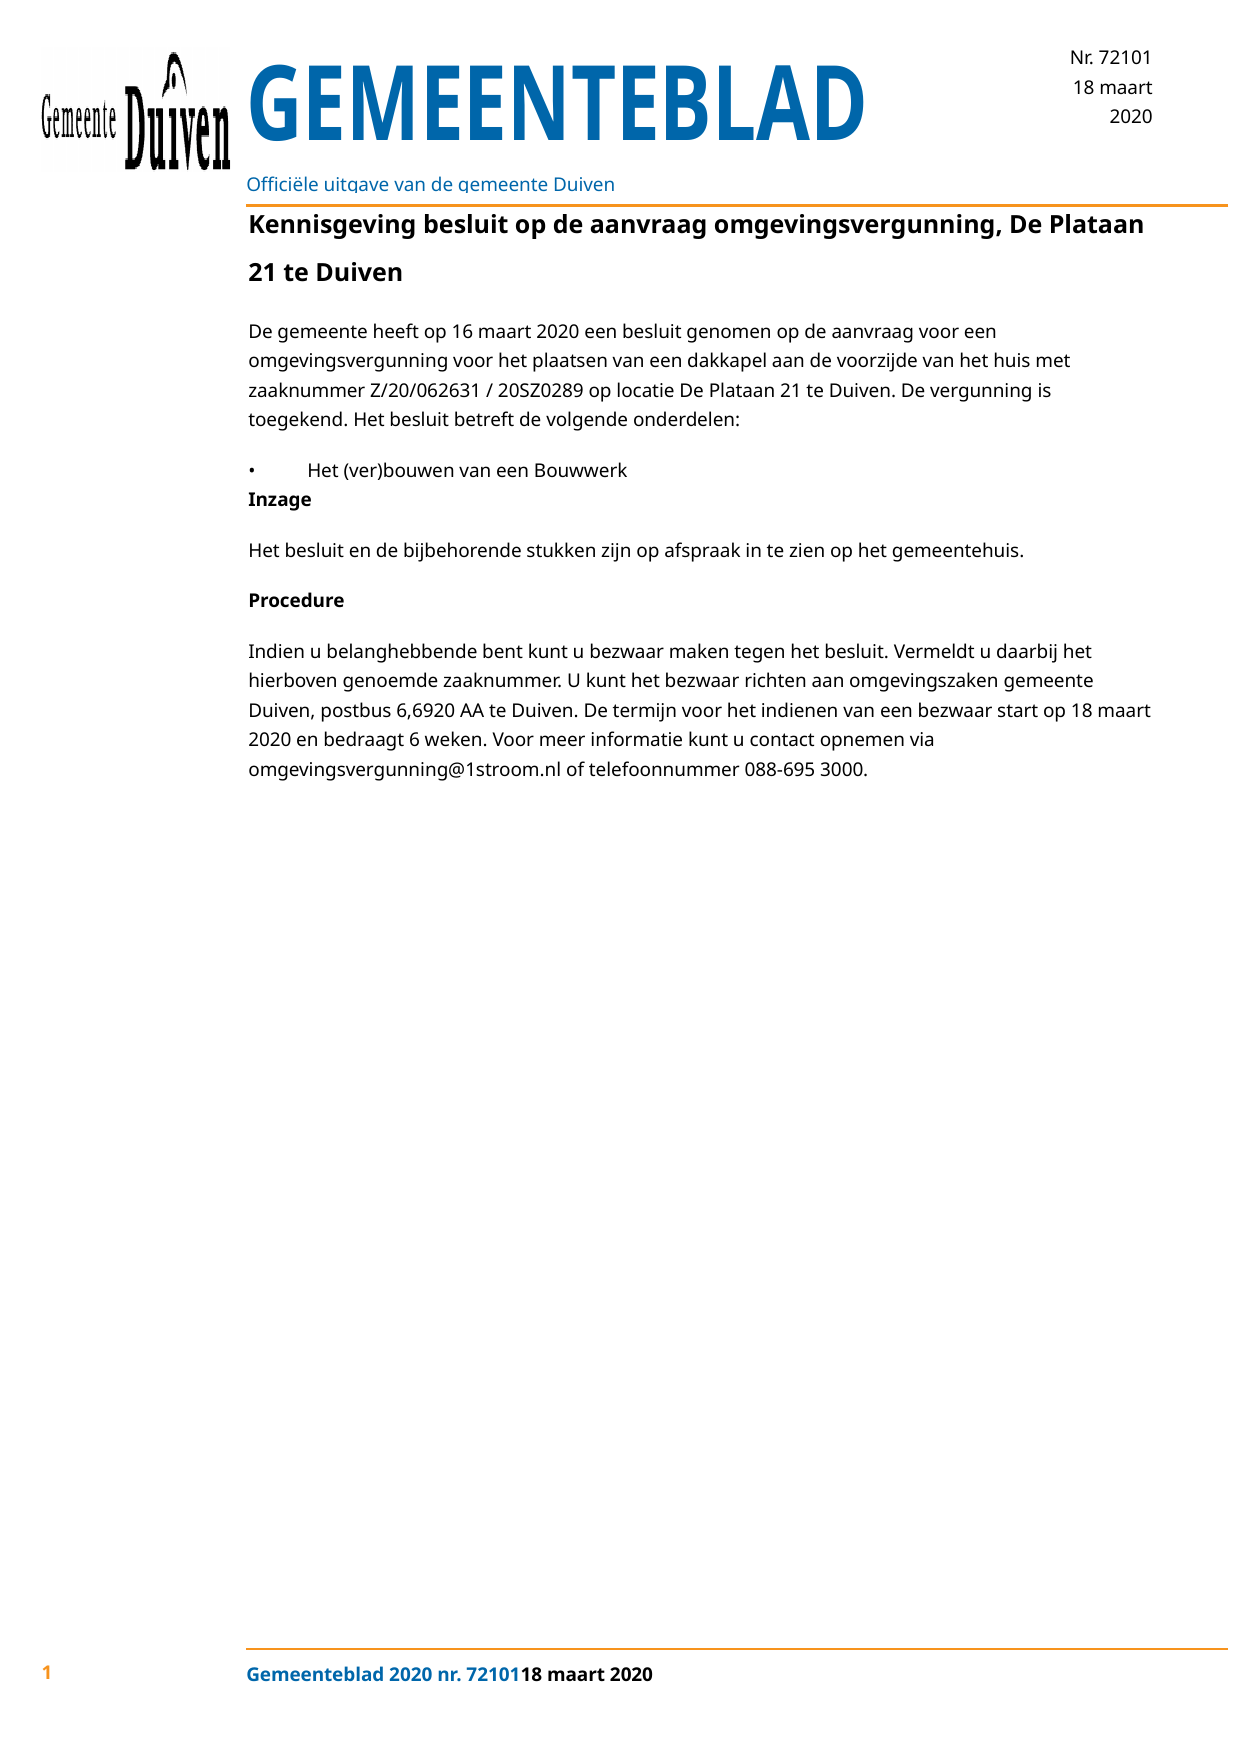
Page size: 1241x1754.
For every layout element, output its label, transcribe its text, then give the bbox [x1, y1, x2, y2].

text De gemeente heeft op 16 maart 2020 een besluit genomen op de aanvraag voor een omgevingsvergunning voor het plaatsen van een dakkapel aan de voorzijde van het huis met zaaknummer Z/20/062631 / 20SZ0289 op locatie De Plataan 21 te Duiven. De vergunning is toegekend. Het besluit betreft de volgende onderdelen: [248, 318, 1152, 432]
text Procedure [248, 587, 1152, 613]
text Inzage [248, 487, 1152, 512]
text Indien u belanghebbende bent kunt u bezwaar maken tegen het besluit. Vermeldt u daarbij het hierboven genoemde zaaknummer. U kunt het bezwaar richten aan omgevingszaken gemeente Duiven, postbus 6,6920 AA te Duiven. De termijn voor het indienen van een bezwaar start op 18 maart 2020 en bedraagt 6 weken. Voor meer informatie kunt u contact opnemen via omgevingsvergunning@1stroom.nl of telefoonnummer 088-695 3000. [248, 638, 1152, 782]
list Het (ver)bouwen van een Bouwwerk [248, 457, 1152, 483]
text Het besluit en de bijbehorende stukken zijn op afspraak in te zien op het gemeentehuis. [248, 537, 1152, 563]
picture [41, 47, 231, 172]
text Kennisgeving besluit op de aanvraag omgevingsvergunning, De Plataan 21 te Duiven [248, 207, 1152, 288]
